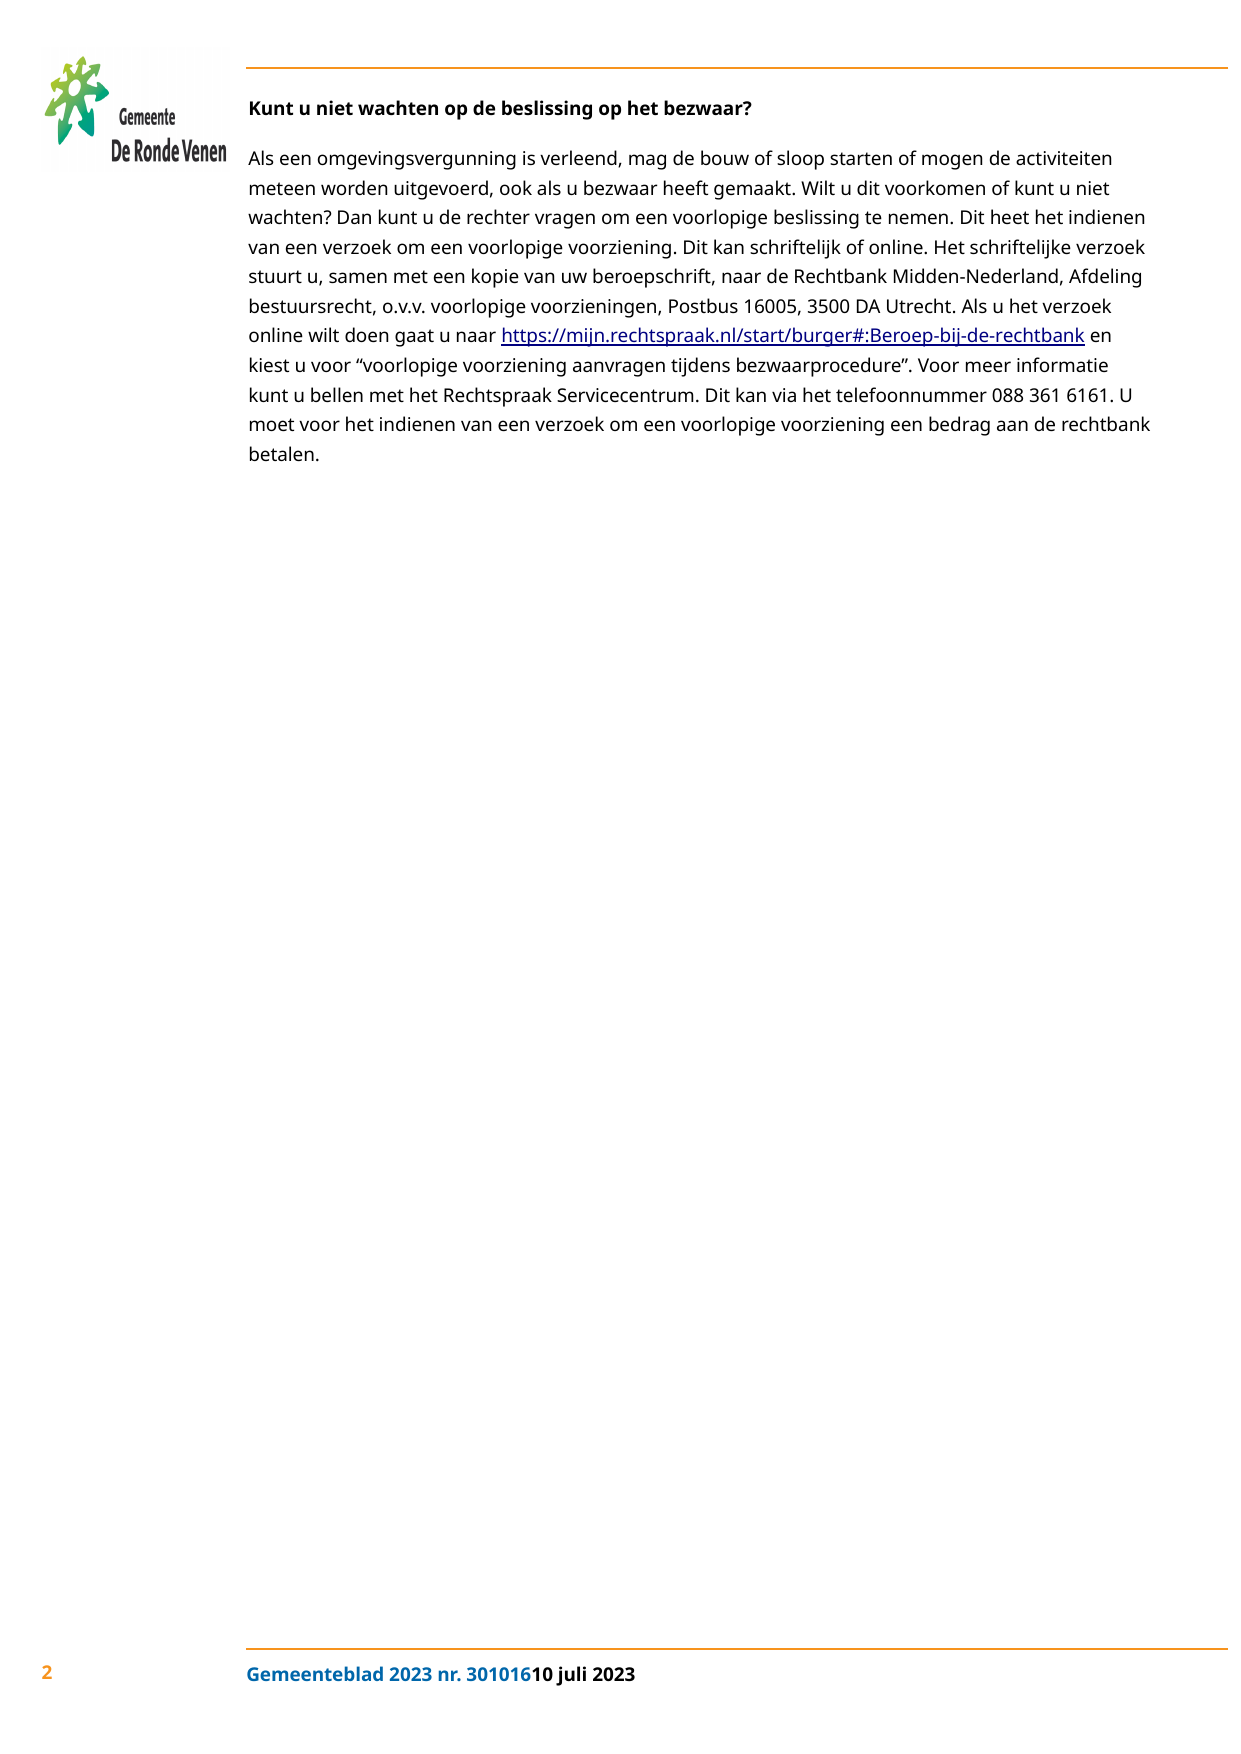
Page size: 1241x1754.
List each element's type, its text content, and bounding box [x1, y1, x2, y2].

picture [41, 47, 231, 172]
text Als een omgevingsvergunning is verleend, mag de bouw of sloop starten of mogen de activiteiten meteen worden uitgevoerd, ook als u bezwaar heeft gemaakt. Wilt u dit voorkomen of kunt u niet wachten? Dan kunt u de rechter vragen om een voorlopige beslissing te nemen. Dit heet het indienen van een verzoek om een voorlopige voorziening. Dit kan schriftelijk of online. Het schriftelijke verzoek stuurt u, samen met een kopie van uw beroepschrift, naar de Rechtbank Midden-Nederland, Afdeling bestuursrecht, o.v.v. voorlopige voorzieningen, Postbus 16005, 3500 DA Utrecht. Als u het verzoek online wilt doen gaat u naar https://mijn.rechtspraak.nl/start/burger#:Beroep-bij-de-rechtbank en kiest u voor “voorlopige voorziening aanvragen tijdens bezwaarprocedure”. Voor meer informatie kunt u bellen met het Rechtspraak Servicecentrum. Dit kan via het telefoonnummer 088 361 6161. U moet voor het indienen van een verzoek om een voorlopige voorziening een bedrag aan de rechtbank betalen. [248, 145, 1152, 467]
text Kunt u niet wachten op de beslissing op het bezwaar? [248, 95, 1152, 121]
